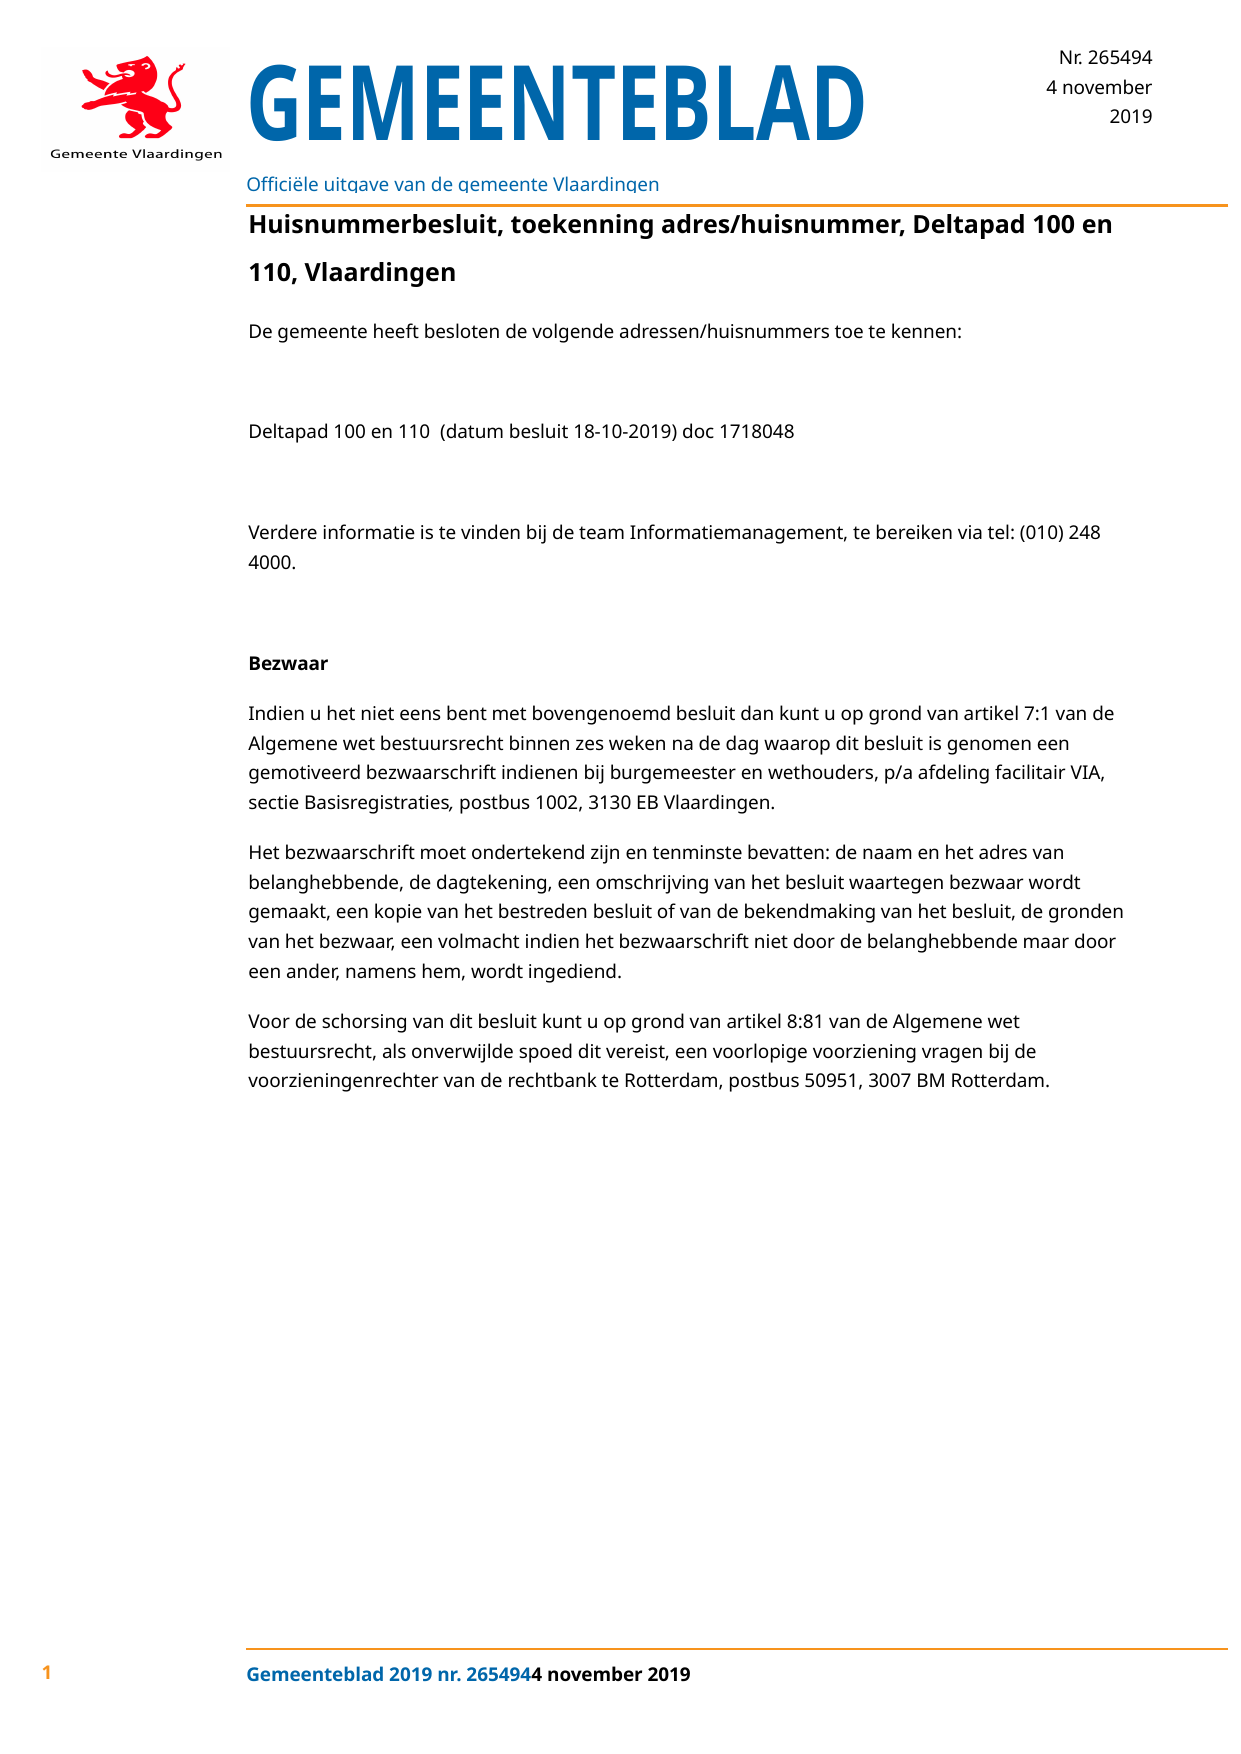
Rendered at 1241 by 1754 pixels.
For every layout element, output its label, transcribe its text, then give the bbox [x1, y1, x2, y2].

text Deltapad 100 en 110 (datum besluit 18-10-2019) doc 1718048 [248, 419, 1152, 444]
picture [41, 47, 231, 172]
text Verdere informatie is te vinden bij de team Informatiemanagement, te bereiken via tel: (010) 248 4000. [248, 519, 1152, 575]
text Voor de schorsing van dit besluit kunt u op grond van artikel 8:81 van de Algemene wet bestuursrecht, als onverwijlde spoed dit vereist, een voorlopige voorziening vragen bij de voorzieningenrechter van de rechtbank te Rotterdam, postbus 50951, 3007 BM Rotterdam. [248, 1008, 1152, 1093]
text Bezwaar [248, 650, 1152, 676]
text De gemeente heeft besloten de volgende adressen/huisnummers toe te kennen: [248, 318, 1152, 344]
text Indien u het niet eens bent met bovengenoemd besluit dan kunt u op grond van artikel 7:1 van de Algemene wet bestuursrecht binnen zes weken na de dag waarop dit besluit is genomen een gemotiveerd bezwaarschrift indienen bij burgemeester en wethouders, p/a afdeling facilitair VIA, sectie Basisregistraties, postbus 1002, 3130 EB Vlaardingen. [248, 700, 1152, 815]
text Huisnummerbesluit, toekenning adres/huisnummer, Deltapad 100 en 110, Vlaardingen [248, 207, 1152, 288]
text Het bezwaarschrift moet ondertekend zijn en tenminste bevatten: de naam en het adres van belanghebbende, de dagtekening, een omschrijving van het besluit waartegen bezwaar wordt gemaakt, een kopie van het bestreden besluit of van de bekendmaking van het besluit, de gronden van het bezwaar, een volmacht indien het bezwaarschrift niet door de belanghebbende maar door een ander, namens hem, wordt ingediend. [248, 839, 1152, 984]
